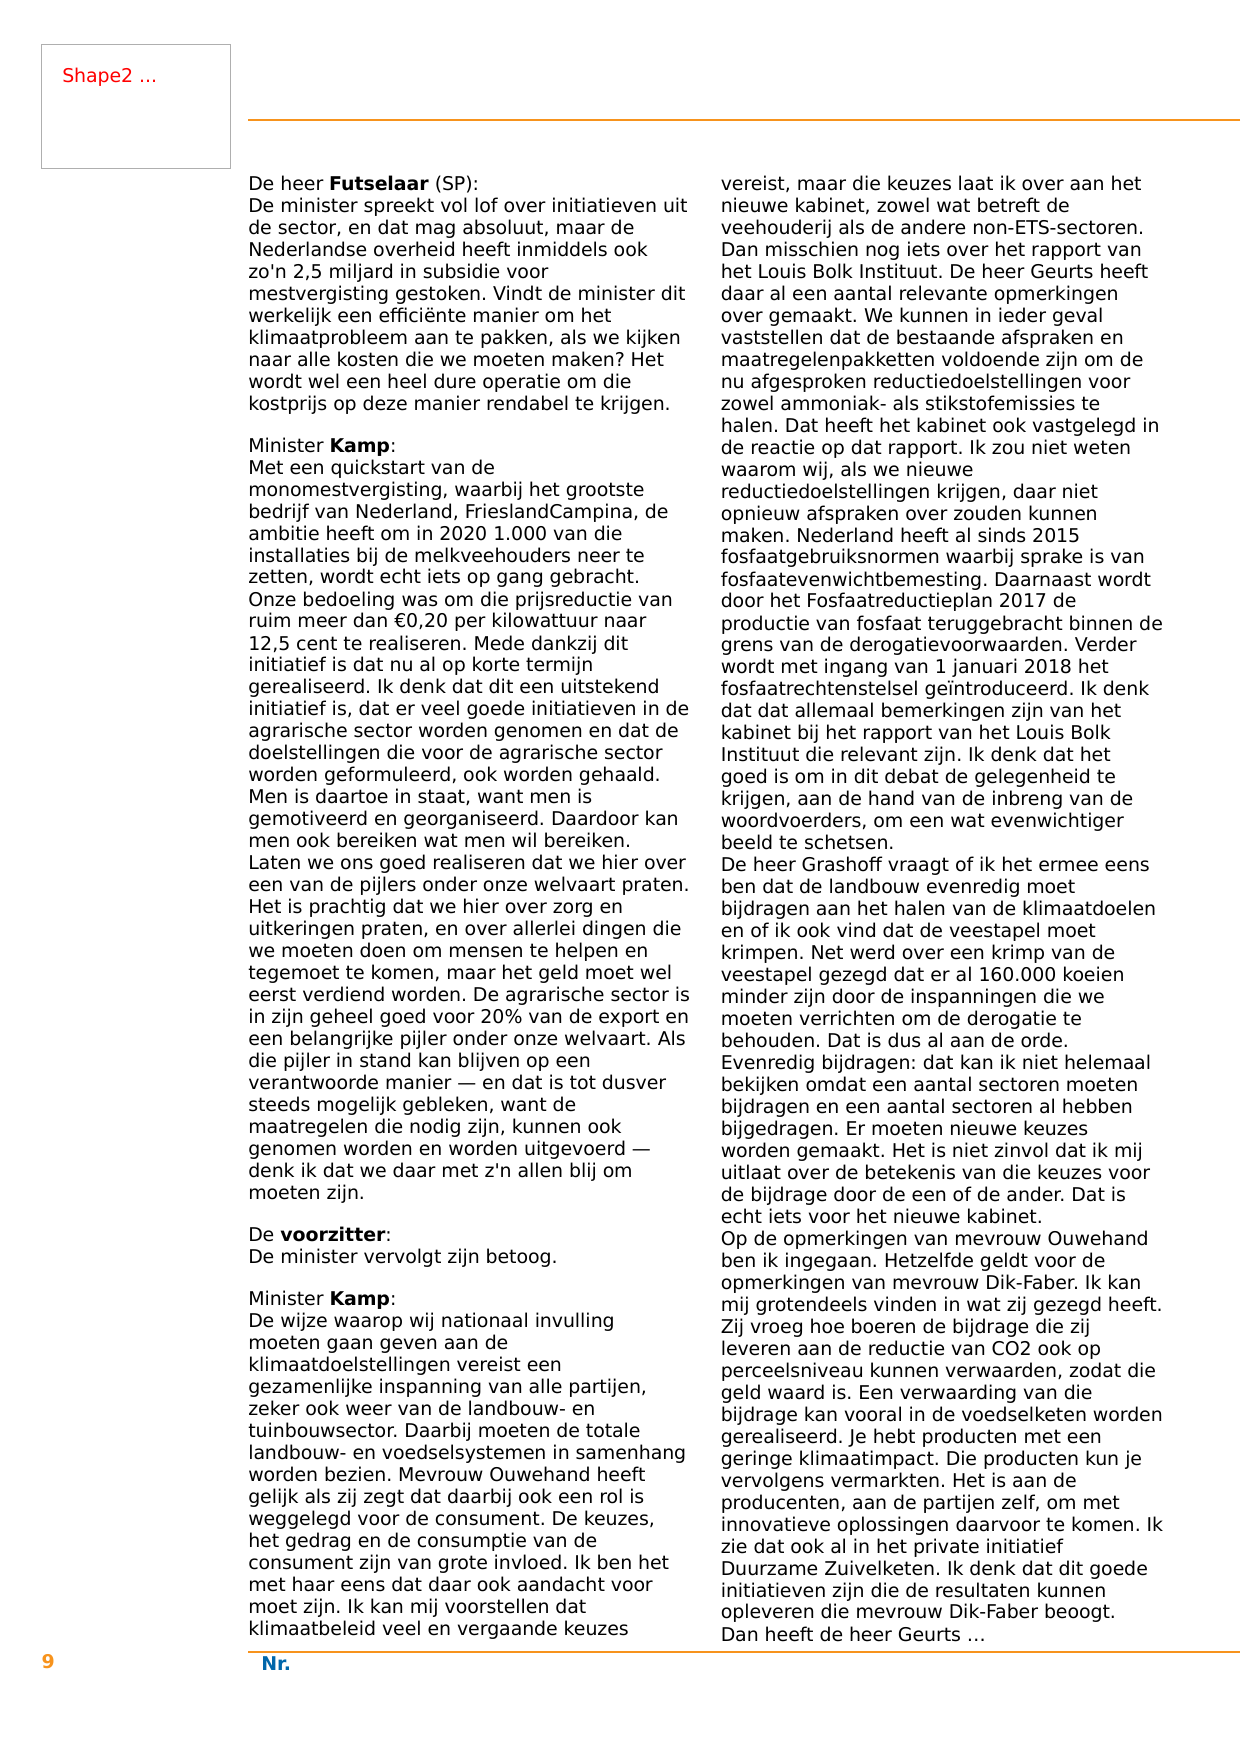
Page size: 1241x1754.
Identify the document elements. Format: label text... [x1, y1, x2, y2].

text Met een quickstart van de monomestvergisting, waarbij het grootste bedrijf van Nederland, FrieslandCampina, de ambitie heeft om in 2020 1.000 van die installaties bij de melkveehouders neer te zetten, wordt echt iets op gang gebracht. Onze bedoeling was om die prijsreductie van ruim meer dan €0,20 per kilowattuur naar 12,5 cent te realiseren. Mede dankzij dit initiatief is dat nu al op korte termijn gerealiseerd. Ik denk dat dit een uitstekend initiatief is, dat er veel goede initiatieven in de agrarische sector worden genomen en dat de doelstellingen die voor de agrarische sector worden geformuleerd, ook worden gehaald. Men is daartoe in staat, want men is gemotiveerd en georganiseerd. Daardoor kan men ook bereiken wat men wil bereiken. [248, 457, 691, 852]
text Laten we ons goed realiseren dat we hier over een van de pijlers onder onze welvaart praten. Het is prachtig dat we hier over zorg en uitkeringen praten, en over allerlei dingen die we moeten doen om mensen te helpen en tegemoet te komen, maar het geld moet wel eerst verdiend worden. De agrarische sector is in zijn geheel goed voor 20% van de export en een belangrijke pijler onder onze welvaart. Als die pijler in stand kan blijven op een verantwoorde manier — en dat is tot dusver steeds mogelijk gebleken, want de maatregelen die nodig zijn, kunnen ook genomen worden en worden uitgevoerd — denk ik dat we daar met z'n allen blij om moeten zijn. [248, 852, 691, 1204]
text Dan misschien nog iets over het rapport van het Louis Bolk Instituut. De heer Geurts heeft daar al een aantal relevante opmerkingen over gemaakt. We kunnen in ieder geval vaststellen dat de bestaande afspraken en maatregelenpakketten voldoende zijn om de nu afgesproken reductiedoelstellingen voor zowel ammoniak- als stikstofemissies te halen. Dat heeft het kabinet ook vastgelegd in de reactie op dat rapport. Ik zou niet weten waarom wij, als we nieuwe reductiedoelstellingen krijgen, daar niet opnieuw afspraken over zouden kunnen maken. Nederland heeft al sinds 2015 fosfaatgebruiksnormen waarbij sprake is van fosfaatevenwichtbemesting. Daarnaast wordt door het Fosfaatreductieplan 2017 de productie van fosfaat teruggebracht binnen de grens van de derogatievoorwaarden. Verder wordt met ingang van 1 januari 2018 het fosfaatrechtenstelsel geïntroduceerd. Ik denk dat dat allemaal bemerkingen zijn van het kabinet bij het rapport van het Louis Bolk Instituut die relevant zijn. Ik denk dat het goed is om in dit debat de gelegenheid te krijgen, aan de hand van de inbreng van de woordvoerders, om een wat evenwichtiger beeld te schetsen. [721, 239, 1163, 854]
text De minister spreekt vol lof over initiatieven uit de sector, en dat mag absoluut, maar de Nederlandse overheid heeft inmiddels ook zo'n 2,5 miljard in subsidie voor mestvergisting gestoken. Vindt de minister dit werkelijk een efficiënte manier om het klimaatprobleem aan te pakken, als we kijken naar alle kosten die we moeten maken? Het wordt wel een heel dure operatie om die kostprijs op deze manier rendabel te krijgen. [248, 195, 691, 414]
text Op de opmerkingen van mevrouw Ouwehand ben ik ingegaan. Hetzelfde geldt voor de opmerkingen van mevrouw Dik-Faber. Ik kan mij grotendeels vinden in wat zij gezegd heeft. Zij vroeg hoe boeren de bijdrage die zij leveren aan de reductie van CO2 ook op perceelsniveau kunnen verwaarden, zodat die geld waard is. Een verwaarding van die bijdrage kan vooral in de voedselketen worden gerealiseerd. Je hebt producten met een geringe klimaatimpact. Die producten kun je vervolgens vermarkten. Het is aan de producenten, aan de partijen zelf, om met innovatieve oplossingen daarvoor te komen. Ik zie dat ook al in het private initiatief Duurzame Zuivelketen. Ik denk dat dit goede initiatieven zijn die de resultaten kunnen opleveren die mevrouw Dik-Faber beoogt. [721, 1228, 1163, 1623]
text Dan heeft de heer Geurts … [721, 1623, 1163, 1645]
text vereist, maar die keuzes laat ik over aan het nieuwe kabinet, zowel wat betreft de veehouderij als de andere non-ETS-sectoren. [721, 173, 1163, 239]
text Minister Kamp: [248, 434, 691, 457]
text De voorzitter: [248, 1224, 691, 1246]
text De wijze waarop wij nationaal invulling moeten gaan geven aan de klimaatdoelstellingen vereist een gezamenlijke inspanning van alle partijen, zeker ook weer van de landbouw- en tuinbouwsector. Daarbij moeten de totale landbouw- en voedselsystemen in samenhang worden bezien. Mevrouw Ouwehand heeft gelijk als zij zegt dat daarbij ook een rol is weggelegd voor de consument. De keuzes, het gedrag en de consumptie van de consument zijn van grote invloed. Ik ben het met haar eens dat daar ook aandacht voor moet zijn. Ik kan mij voorstellen dat klimaatbeleid veel en vergaande keuzes [248, 1310, 691, 1639]
text De heer Futselaar (SP): [248, 173, 691, 195]
text De minister vervolgt zijn betoog. [248, 1246, 691, 1268]
text De heer Grashoff vraagt of ik het ermee eens ben dat de landbouw evenredig moet bijdragen aan het halen van de klimaatdoelen en of ik ook vind dat de veestapel moet krimpen. Net werd over een krimp van de veestapel gezegd dat er al 160.000 koeien minder zijn door de inspanningen die we moeten verrichten om de derogatie te behouden. Dat is dus al aan de orde. Evenredig bijdragen: dat kan ik niet helemaal bekijken omdat een aantal sectoren moeten bijdragen en een aantal sectoren al hebben bijgedragen. Er moeten nieuwe keuzes worden gemaakt. Het is niet zinvol dat ik mij uitlaat over de betekenis van die keuzes voor de bijdrage door de een of de ander. Dat is echt iets voor het nieuwe kabinet. [721, 854, 1163, 1228]
text Minister Kamp: [248, 1288, 691, 1310]
